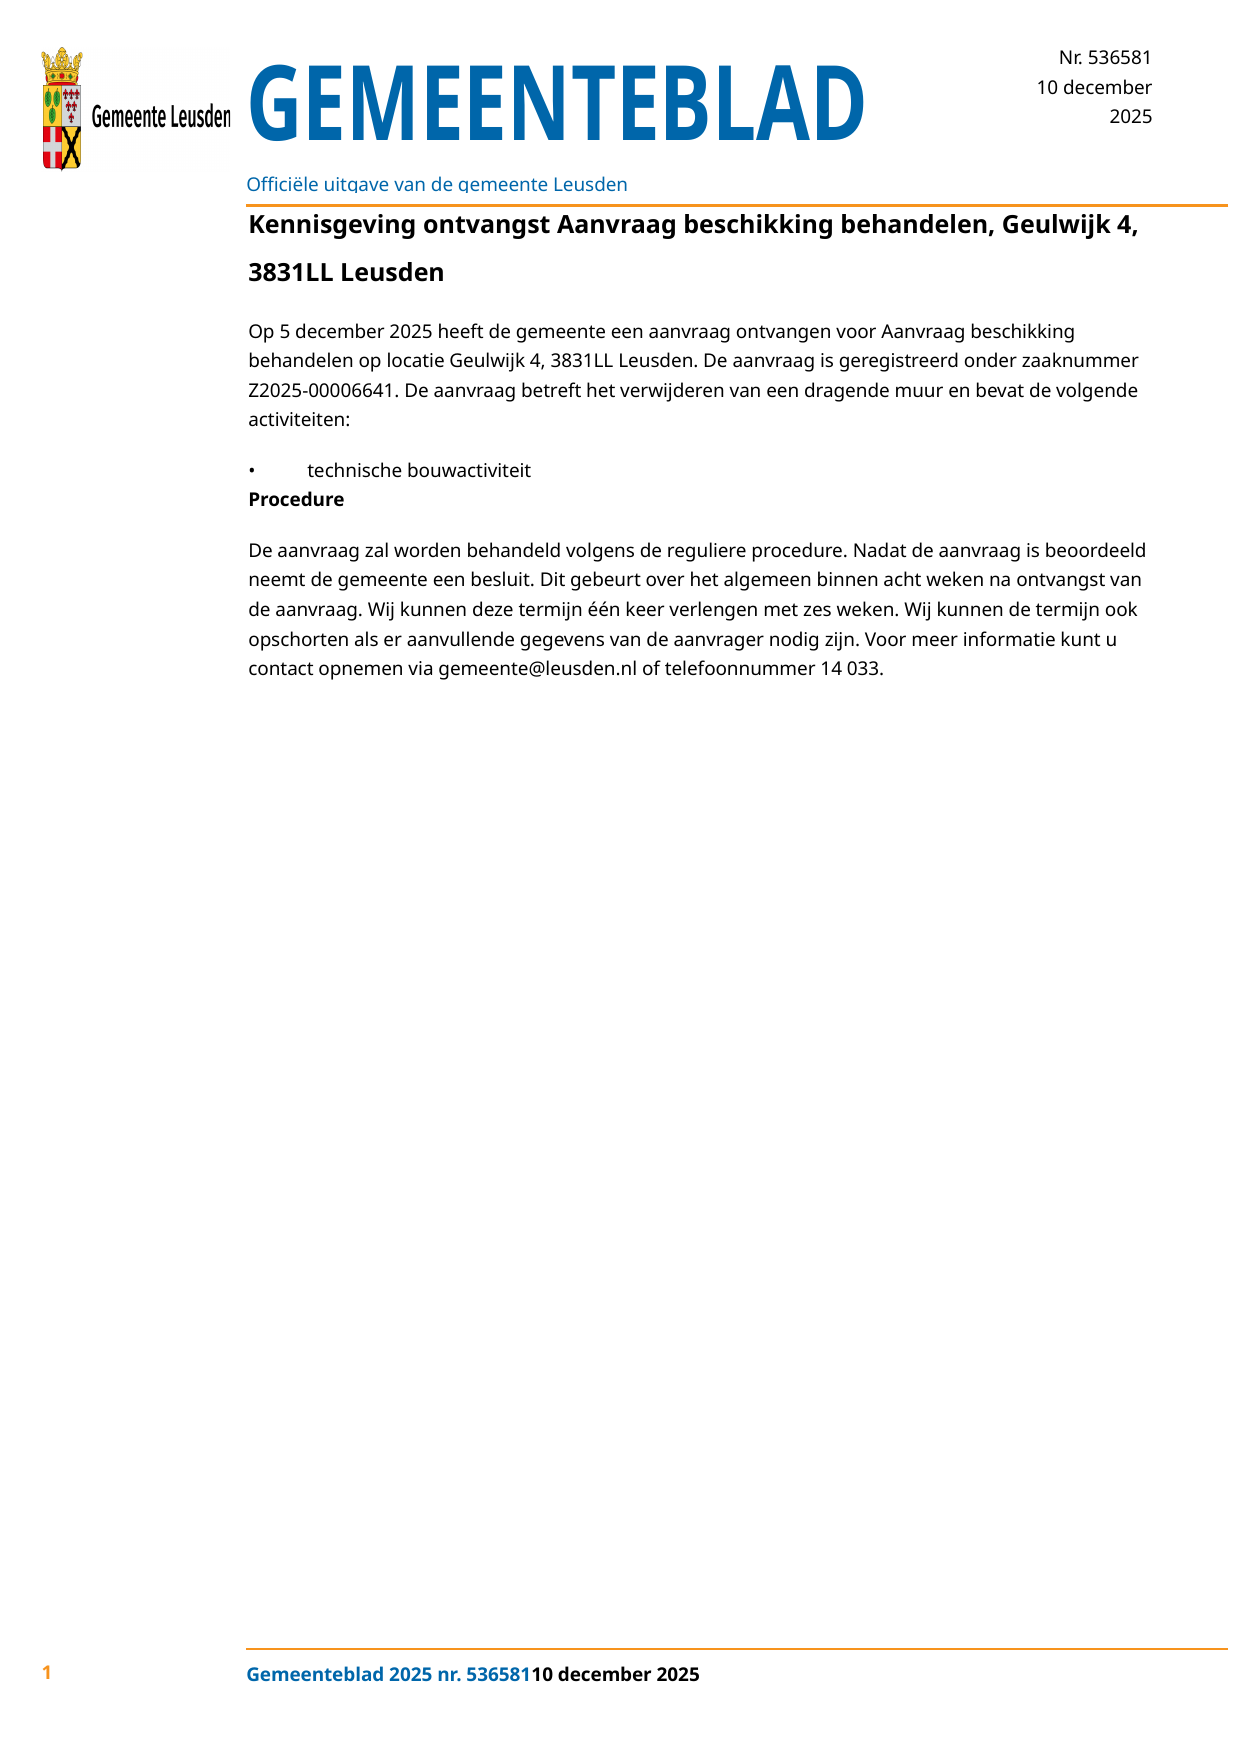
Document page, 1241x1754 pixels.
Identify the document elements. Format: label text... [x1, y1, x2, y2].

text Kennisgeving ontvangst Aanvraag beschikking behandelen, Geulwijk 4, 3831LL Leusden [248, 207, 1152, 288]
picture [41, 47, 231, 172]
text Procedure [248, 487, 1152, 512]
text De aanvraag zal worden behandeld volgens de reguliere procedure. Nadat de aanvraag is beoordeeld neemt de gemeente een besluit. Dit gebeurt over het algemeen binnen acht weken na ontvangst van de aanvraag. Wij kunnen deze termijn één keer verlengen met zes weken. Wij kunnen de termijn ook opschorten als er aanvullende gegevens van de aanvrager nodig zijn. Voor meer informatie kunt u contact opnemen via gemeente@leusden.nl of telefoonnummer 14 033. [248, 537, 1152, 681]
list technische bouwactiviteit [248, 457, 1152, 483]
text Op 5 december 2025 heeft de gemeente een aanvraag ontvangen voor Aanvraag beschikking behandelen op locatie Geulwijk 4, 3831LL Leusden. De aanvraag is geregistreerd onder zaaknummer Z2025-00006641. De aanvraag betreft het verwijderen van een dragende muur en bevat de volgende activiteiten: [248, 318, 1152, 432]
